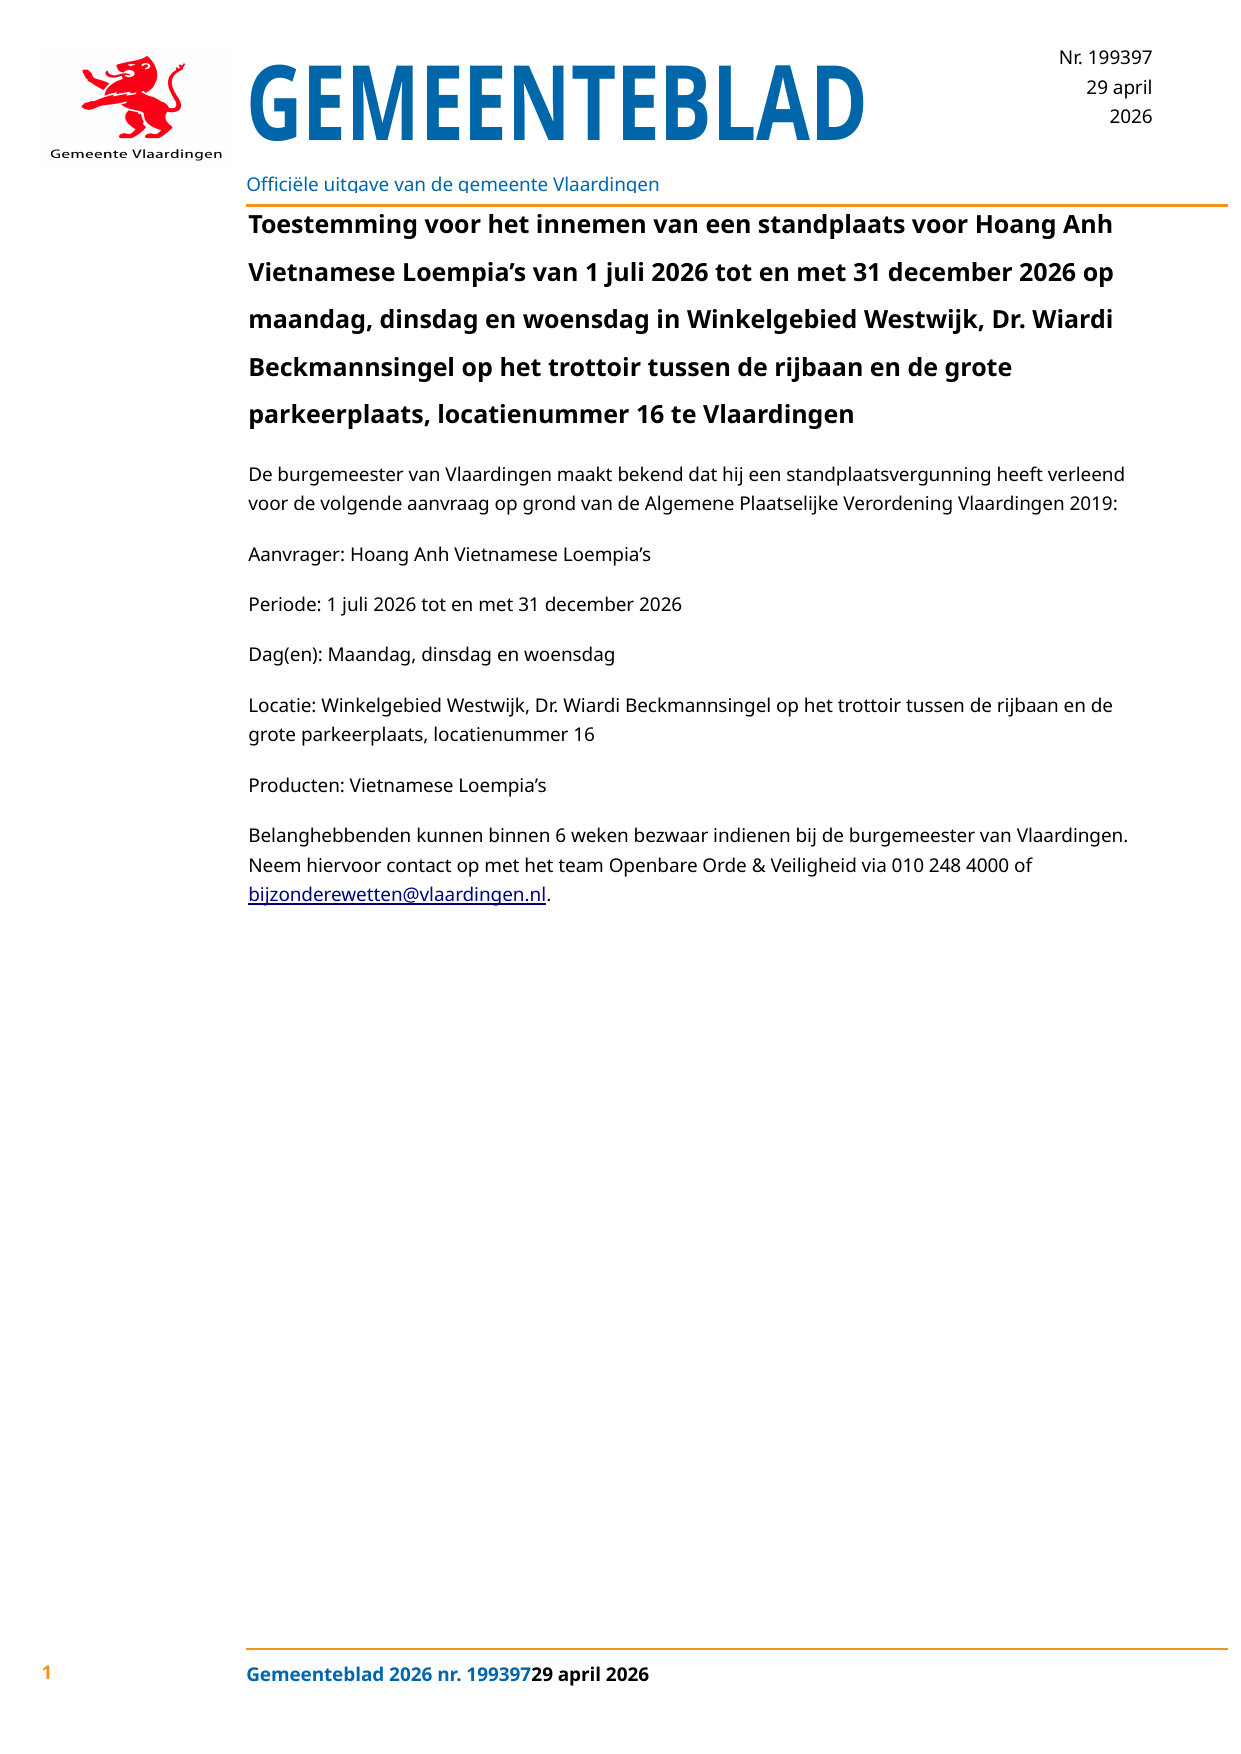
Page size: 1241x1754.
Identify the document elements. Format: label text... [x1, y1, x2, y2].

picture [41, 47, 231, 172]
text Locatie: Winkelgebied Westwijk, Dr. Wiardi Beckmannsingel op het trottoir tussen de rijbaan en de grote parkeerplaats, locatienummer 16 [248, 692, 1152, 747]
text Dag(en): Maandag, dinsdag en woensdag [248, 642, 1152, 667]
text Periode: 1 juli 2026 tot en met 31 december 2026 [248, 591, 1152, 617]
text Aanvrager: Hoang Anh Vietnamese Loempia’s [248, 541, 1152, 566]
text De burgemeester van Vlaardingen maakt bekend dat hij een standplaatsvergunning heeft verleend voor de volgende aanvraag op grond van de Algemene Plaatselijke Verordening Vlaardingen 2019: [248, 461, 1152, 516]
text Toestemming voor het innemen van een standplaats voor Hoang Anh Vietnamese Loempia’s van 1 juli 2026 tot en met 31 december 2026 op maandag, dinsdag en woensdag in Winkelgebied Westwijk, Dr. Wiardi Beckmannsingel op het trottoir tussen de rijbaan en de grote parkeerplaats, locatienummer 16 te Vlaardingen [248, 207, 1152, 431]
text Producten: Vietnamese Loempia’s [248, 772, 1152, 798]
text Belanghebbenden kunnen binnen 6 weken bezwaar indienen bij de burgemeester van Vlaardingen. Neem hiervoor contact op met het team Openbare Orde & Veiligheid via 010 248 4000 of bijzonderewetten@vlaardingen.nl. [248, 822, 1152, 907]
